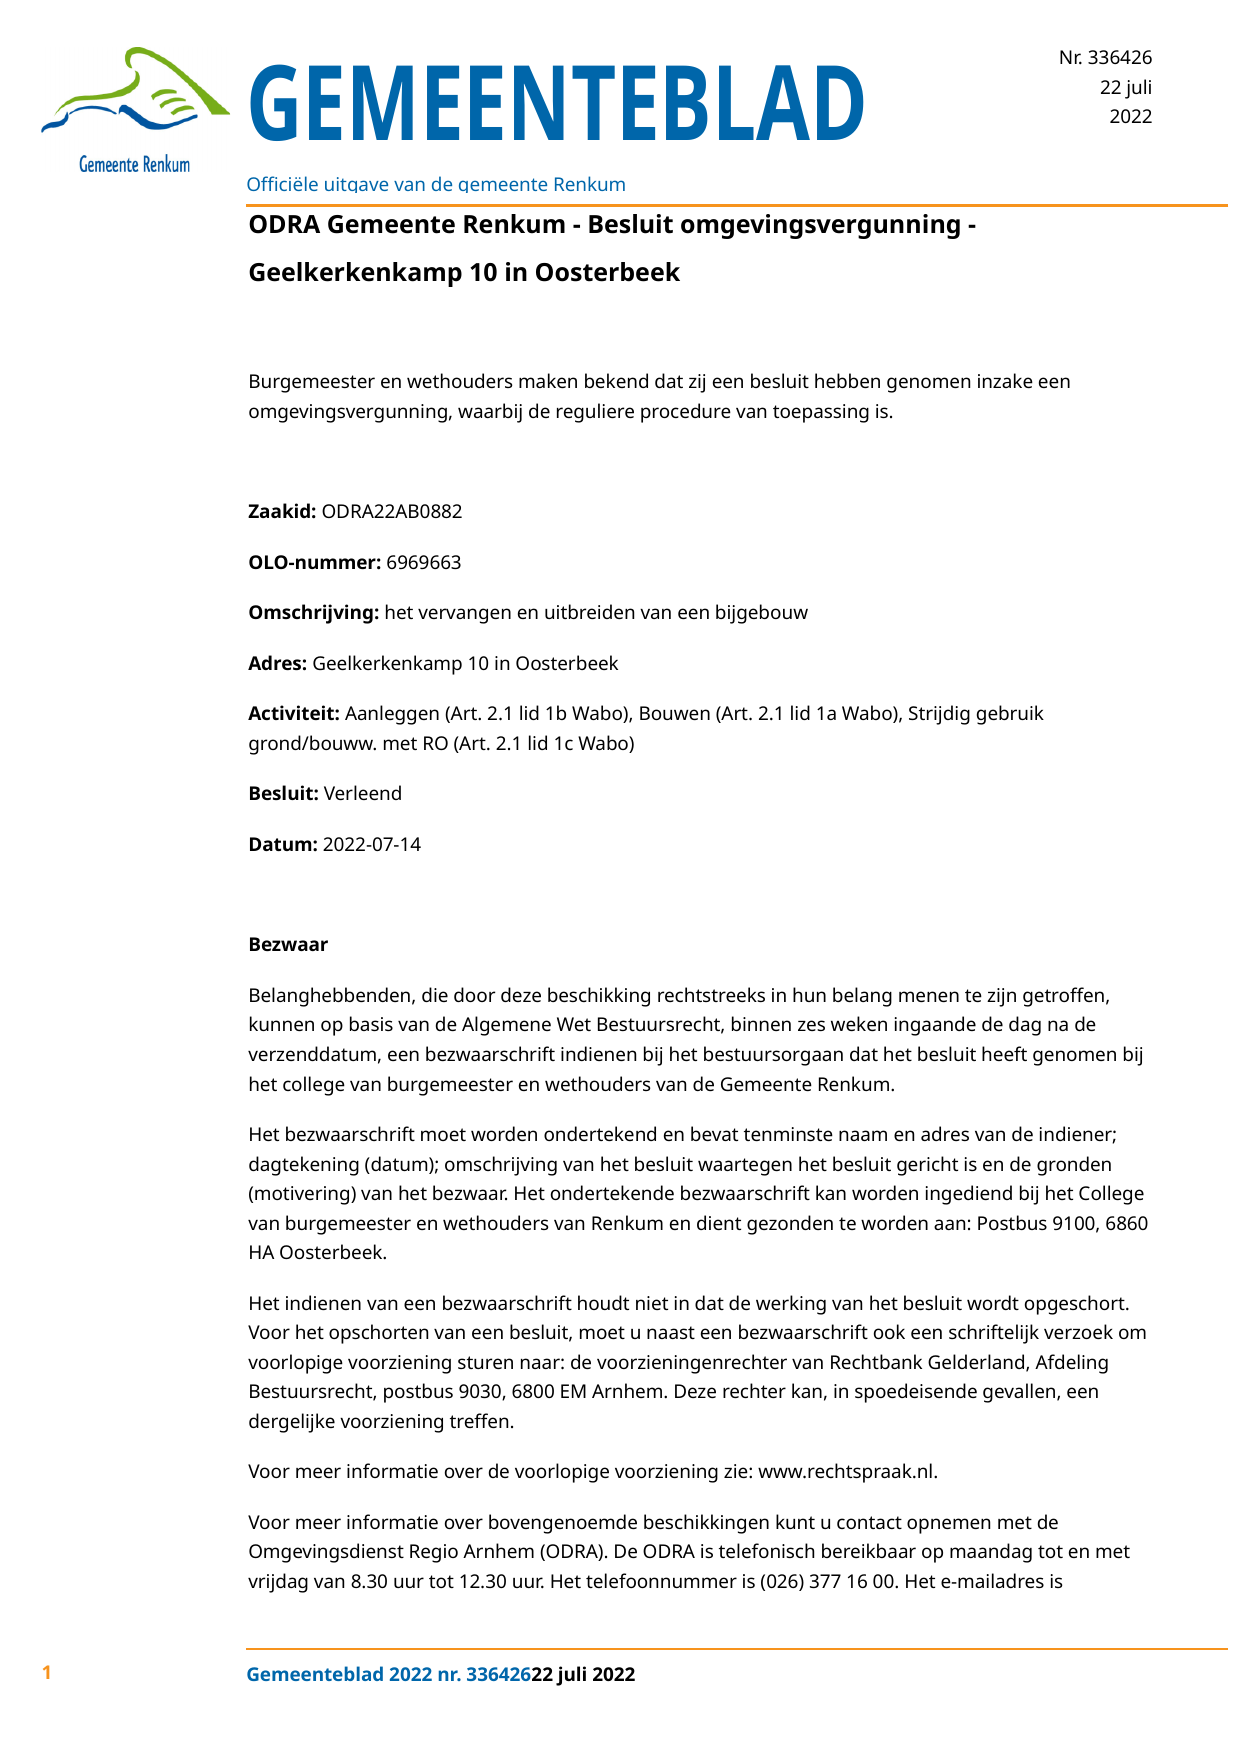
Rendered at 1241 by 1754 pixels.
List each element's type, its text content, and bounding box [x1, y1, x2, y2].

text Voor meer informatie over bovengenoemde beschikkingen kunt u contact opnemen met de Omgevingsdienst Regio Arnhem (ODRA). De ODRA is telefonisch bereikbaar op maandag tot en met vrijdag van 8.30 uur tot 12.30 uur. Het telefoonnummer is (026) 377 16 00. Het e-mailadres is [248, 1509, 1152, 1594]
text ODRA Gemeente Renkum - Besluit omgevingsvergunning - Geelkerkenkamp 10 in Oosterbeek [248, 207, 1152, 288]
text Bezwaar [248, 932, 1152, 957]
text Het bezwaarschrift moet worden ondertekend en bevat tenminste naam en adres van de indiener; dagtekening (datum); omschrijving van het besluit waartegen het besluit gericht is en de gronden (motivering) van het bezwaar. Het ondertekende bezwaarschrift kan worden ingediend bij het College van burgemeester en wethouders van Renkum en dient gezonden te worden aan: Postbus 9100, 6860 HA Oosterbeek. [248, 1121, 1152, 1265]
text Besluit: Verleend [248, 780, 1152, 806]
text OLO-nummer: 6969663 [248, 549, 1152, 575]
text Voor meer informatie over de voorlopige voorziening zie: www.rechtspraak.nl. [248, 1459, 1152, 1484]
text Omschrijving: het vervangen en uitbreiden van een bijgebouw [248, 599, 1152, 625]
text Activiteit: Aanleggen (Art. 2.1 lid 1b Wabo), Bouwen (Art. 2.1 lid 1a Wabo), Strijdig gebruik grond/bouww. met RO (Art. 2.1 lid 1c Wabo) [248, 700, 1152, 756]
text Burgemeester en wethouders maken bekend dat zij een besluit hebben genomen inzake een omgevingsvergunning, waarbij de reguliere procedure van toepassing is. [248, 368, 1152, 424]
text Zaakid: ODRA22AB0882 [248, 499, 1152, 524]
text Het indienen van een bezwaarschrift houdt niet in dat de werking van het besluit wordt opgeschort. Voor het opschorten van een besluit, moet u naast een bezwaarschrift ook een schriftelijk verzoek om voorlopige voorziening sturen naar: de voorzieningenrechter van Rechtbank Gelderland, Afdeling Bestuursrecht, postbus 9030, 6800 EM Arnhem. Deze rechter kan, in spoedeisende gevallen, een dergelijke voorziening treffen. [248, 1290, 1152, 1434]
text Datum: 2022-07-14 [248, 831, 1152, 857]
picture [41, 47, 231, 172]
text Adres: Geelkerkenkamp 10 in Oosterbeek [248, 650, 1152, 676]
text Belanghebbenden, die door deze beschikking rechtstreeks in hun belang menen te zijn getroffen, kunnen op basis van de Algemene Wet Bestuursrecht, binnen zes weken ingaande de dag na de verzenddatum, een bezwaarschrift indienen bij het bestuursorgaan dat het besluit heeft genomen bij het college van burgemeester en wethouders van de Gemeente Renkum. [248, 982, 1152, 1097]
